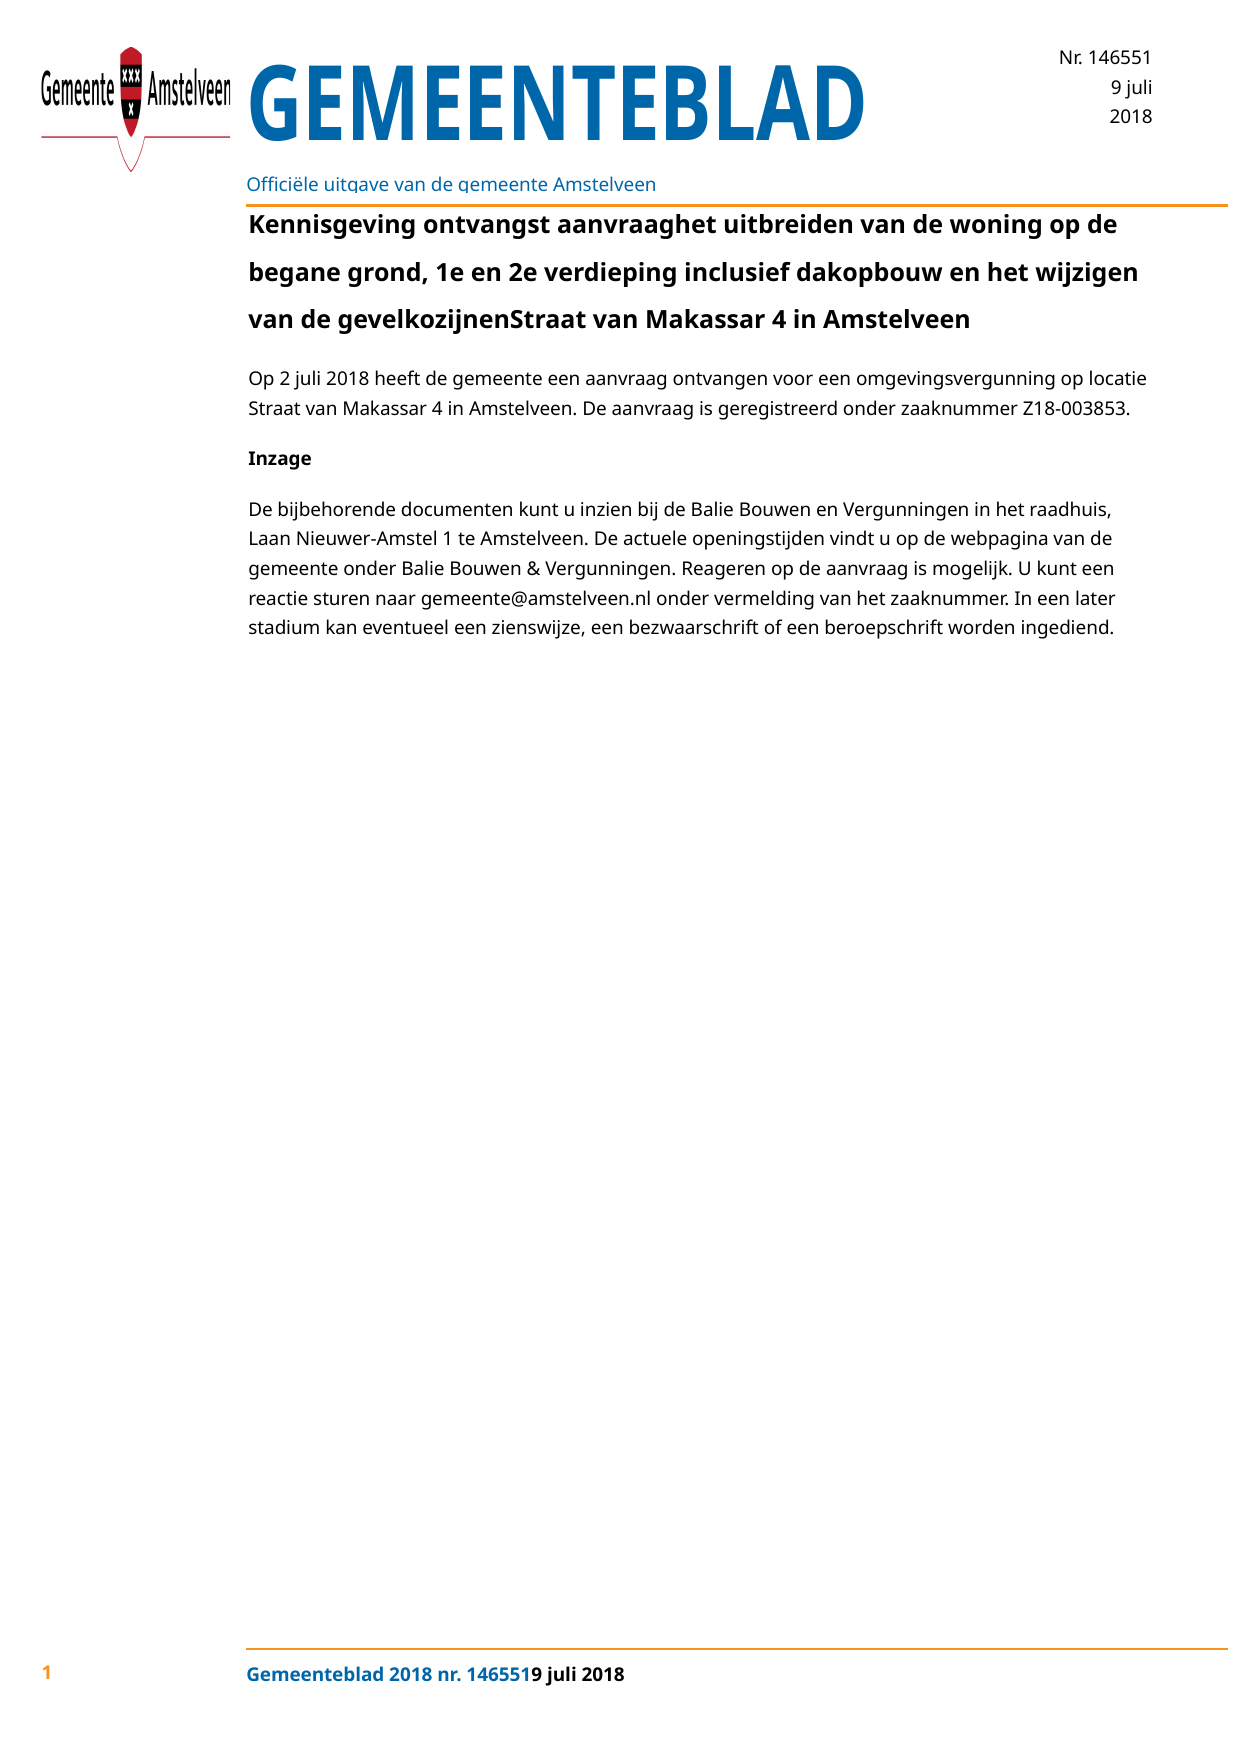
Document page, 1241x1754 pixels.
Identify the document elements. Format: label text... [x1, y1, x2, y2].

text Inzage [248, 446, 1152, 471]
text Kennisgeving ontvangst aanvraaghet uitbreiden van de woning op de begane grond, 1e en 2e verdieping inclusief dakopbouw en het wijzigen van de gevelkozijnenStraat van Makassar 4 in Amstelveen [248, 207, 1152, 336]
picture [41, 47, 231, 172]
text Op 2 juli 2018 heeft de gemeente een aanvraag ontvangen voor een omgevingsvergunning op locatie Straat van Makassar 4 in Amstelveen. De aanvraag is geregistreerd onder zaaknummer Z18-003853. [248, 366, 1152, 421]
text De bijbehorende documenten kunt u inzien bij de Balie Bouwen en Vergunningen in het raadhuis, Laan Nieuwer-Amstel 1 te Amstelveen. De actuele openingstijden vindt u op de webpagina van de gemeente onder Balie Bouwen & Vergunningen. Reageren op de aanvraag is mogelijk. U kunt een reactie sturen naar gemeente@amstelveen.nl onder vermelding van het zaaknummer. In een later stadium kan eventueel een zienswijze, een bezwaarschrift of een beroepschrift worden ingediend. [248, 496, 1152, 640]
